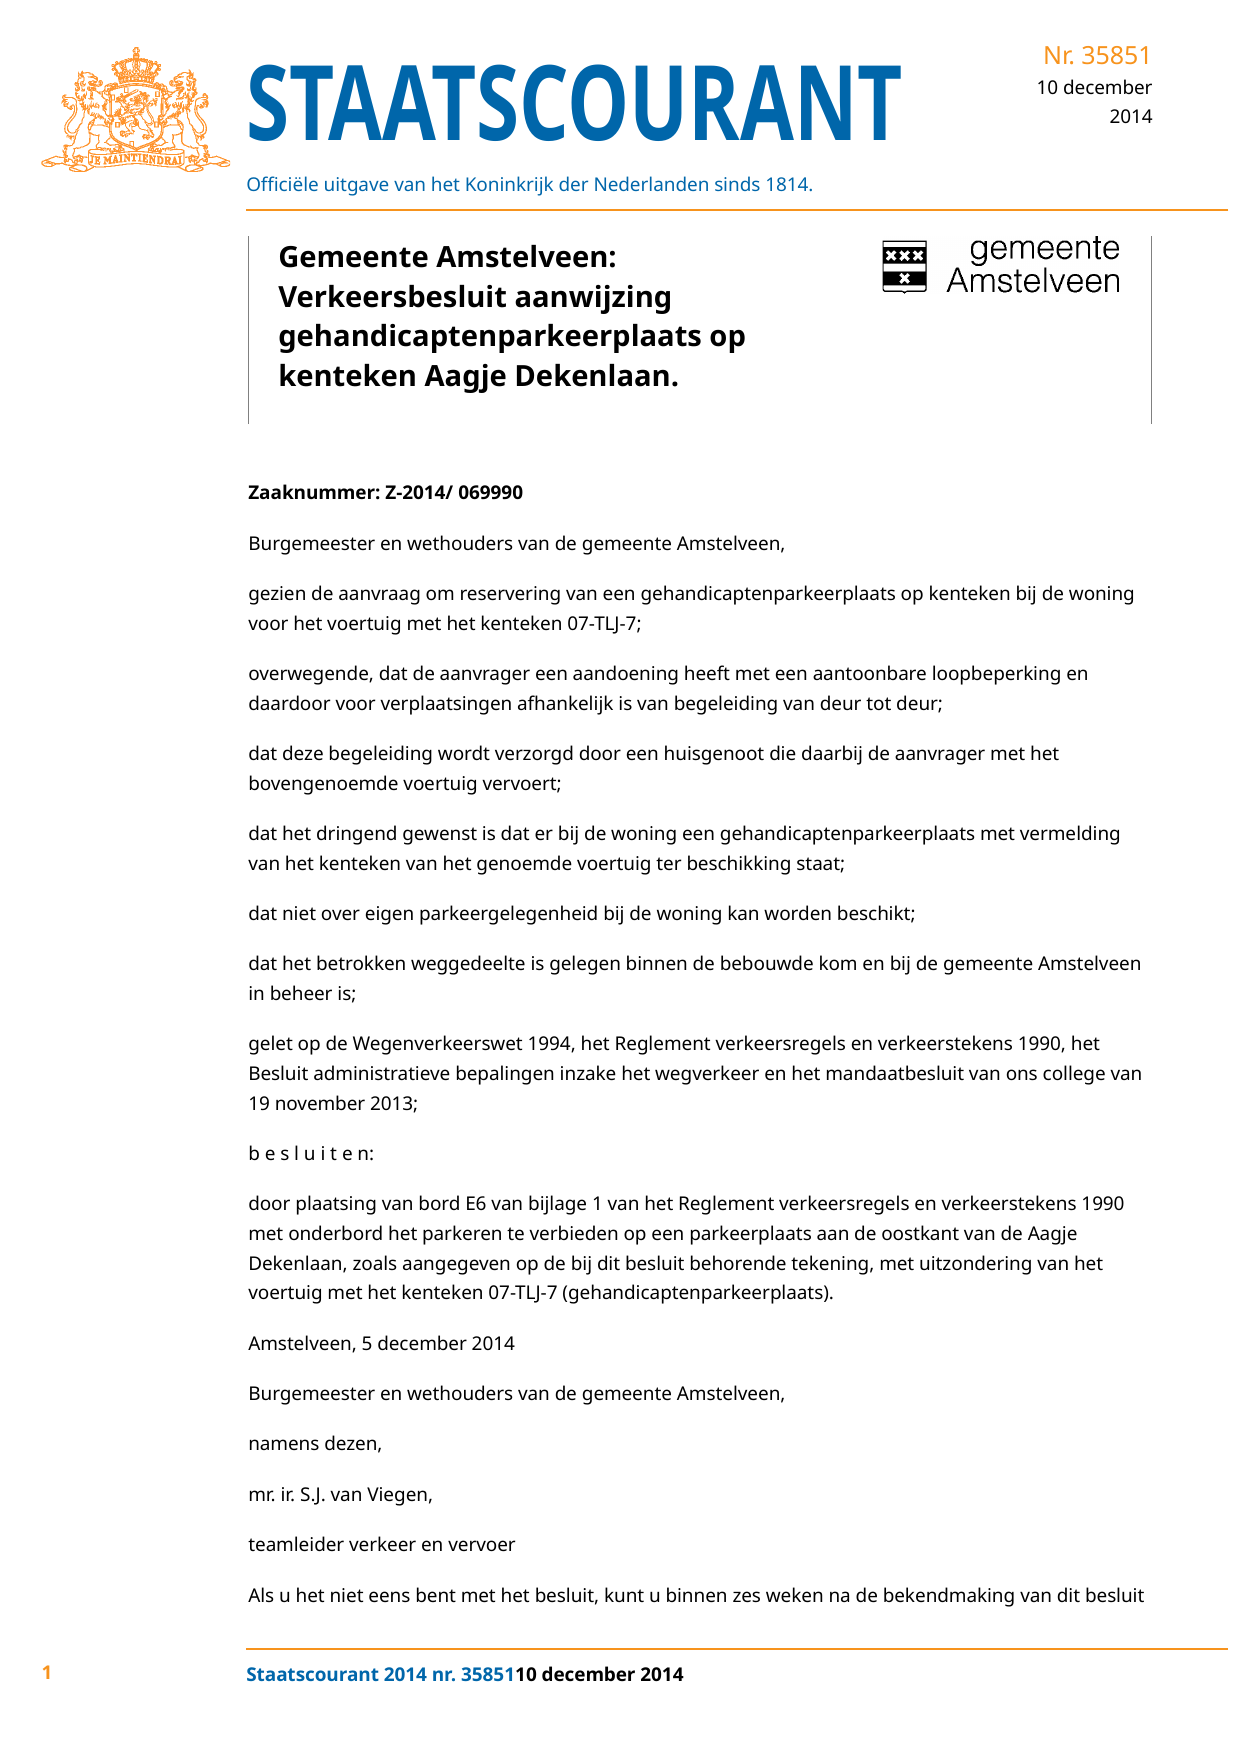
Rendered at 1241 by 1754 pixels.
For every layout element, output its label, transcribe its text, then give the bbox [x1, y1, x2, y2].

text dat het dringend gewenst is dat er bij de woning een gehandicaptenparkeerplaats met vermelding van het kenteken van het genoemde voertuig ter beschikking staat; [248, 820, 1152, 876]
table_header [850, 294, 1151, 424]
text Burgemeester en wethouders van de gemeente Amstelveen, [248, 530, 1152, 556]
text Zaaknummer: Z-2014/ 069990 [248, 479, 1152, 505]
text Burgemeester en wethouders van de gemeente Amstelveen, [248, 1380, 1152, 1406]
picture [882, 236, 1119, 294]
text dat deze begeleiding wordt verzorgd door een huisgenoot die daarbij de aanvrager met het bovengenoemde voertuig vervoert; [248, 740, 1152, 796]
text door plaatsing van bord E6 van bijlage 1 van het Reglement verkeersregels en verkeerstekens 1990 met onderbord het parkeren te verbieden op een parkeerplaats aan de oostkant van de Aagje Dekenlaan, zoals aangegeven op de bij dit besluit behorende tekening, met uitzondering van het voertuig met het kenteken 07-TLJ-7 (gehandicaptenparkeerplaats). [248, 1191, 1152, 1305]
table_header [850, 236, 882, 293]
text overwegende, dat de aanvrager een aandoening heeft met een aantoonbare loopbeperking en daardoor voor verplaatsingen afhankelijk is van begeleiding van deur tot deur; [248, 660, 1152, 716]
text gezien de aanvraag om reservering van een gehandicaptenparkeerplaats op kenteken bij de woning voor het voertuig met het kenteken 07-TLJ-7; [248, 580, 1152, 636]
table_header Gemeente Amstelveen: Verkeersbesluit aanwijzing gehandicaptenparkeerplaats op kenteken Aagje Dekenlaan. [249, 236, 850, 424]
text dat niet over eigen parkeergelegenheid bij de woning kan worden beschikt; [248, 900, 1152, 926]
picture [41, 47, 231, 172]
text teamleider verkeer en vervoer [248, 1531, 1152, 1557]
text dat het betrokken weggedeelte is gelegen binnen de bebouwde kom en bij de gemeente Amstelveen in beheer is; [248, 951, 1152, 1006]
text gelet op de Wegenverkeerswet 1994, het Reglement verkeersregels en verkeerstekens 1990, het Besluit administratieve bepalingen inzake het wegverkeer en het mandaatbesluit van ons college van 19 november 2013; [248, 1031, 1152, 1116]
text Als u het niet eens bent met het besluit, kunt u binnen zes weken na de bekendmaking van dit besluit [248, 1582, 1152, 1608]
text mr. ir. S.J. van Viegen, [248, 1481, 1152, 1507]
text b e s l u i t e n: [248, 1140, 1152, 1166]
text Amstelveen, 5 december 2014 [248, 1330, 1152, 1356]
table_header [1119, 236, 1151, 293]
text namens dezen, [248, 1431, 1152, 1456]
